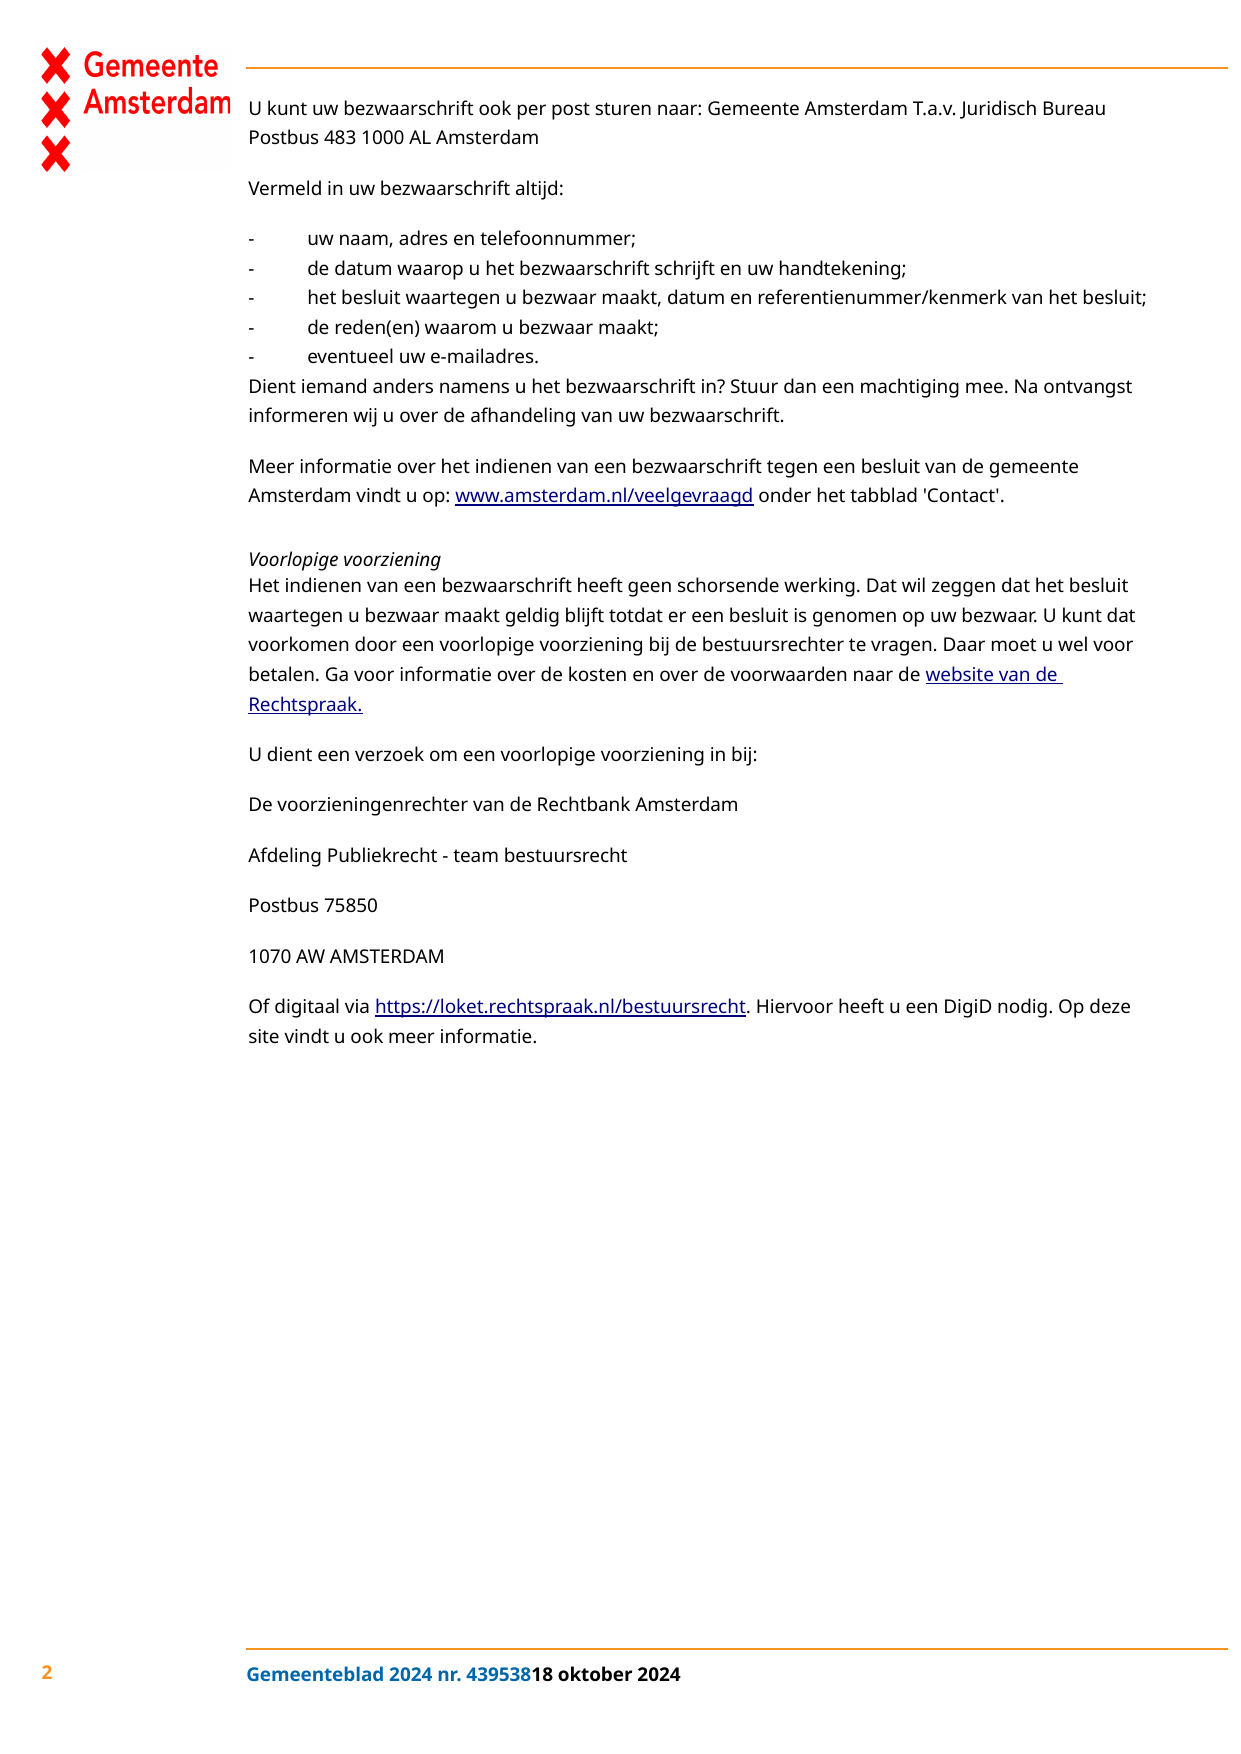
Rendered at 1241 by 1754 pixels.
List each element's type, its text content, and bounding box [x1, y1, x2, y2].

text De voorzieningenrechter van de Rechtbank Amsterdam [248, 792, 1152, 817]
text Dient iemand anders namens u het bezwaarschrift in? Stuur dan een machtiging mee. Na ontvangst informeren wij u over de afhandeling van uw bezwaarschrift. [248, 373, 1152, 428]
text Vermeld in uw bezwaarschrift altijd: [248, 175, 1152, 201]
text Het indienen van een bezwaarschrift heeft geen schorsende werking. Dat wil zeggen dat het besluit waartegen u bezwaar maakt geldig blijft totdat er een besluit is genomen op uw bezwaar. U kunt dat voorkomen door een voorlopige voorziening bij de bestuursrechter te vragen. Daar moet u wel voor betalen. Ga voor informatie over de kosten en over de voorwaarden naar de website van de Rechtspraak. [248, 572, 1152, 716]
text Afdeling Publiekrecht - team bestuursrecht [248, 842, 1152, 868]
list eventueel uw e-mailadres. [248, 343, 1152, 369]
list het besluit waartegen u bezwaar maakt, datum en referentienummer/kenmerk van het besluit; [248, 284, 1152, 310]
text Voorlopige voorziening [248, 547, 1152, 572]
picture [41, 47, 231, 172]
text Meer informatie over het indienen van een bezwaarschrift tegen een besluit van de gemeente Amsterdam vindt u op: www.amsterdam.nl/veelgevraagd onder het tabblad 'Contact'. [248, 453, 1152, 508]
text Of digitaal via https://loket.rechtspraak.nl/bestuursrecht. Hiervoor heeft u een DigiD nodig. Op deze site vindt u ook meer informatie. [248, 993, 1152, 1048]
list uw naam, adres en telefoonnummer; [248, 225, 1152, 251]
text 1070 AW AMSTERDAM [248, 943, 1152, 968]
list de datum waarop u het bezwaarschrift schrijft en uw handtekening; [248, 255, 1152, 281]
text U kunt uw bezwaarschrift ook per post sturen naar: Gemeente Amsterdam T.a.v. Juridisch Bureau Postbus 483 1000 AL Amsterdam [248, 95, 1152, 150]
text U dient een verzoek om een voorlopige voorziening in bij: [248, 741, 1152, 767]
list de reden(en) waarom u bezwaar maakt; [248, 314, 1152, 340]
text Postbus 75850 [248, 892, 1152, 918]
